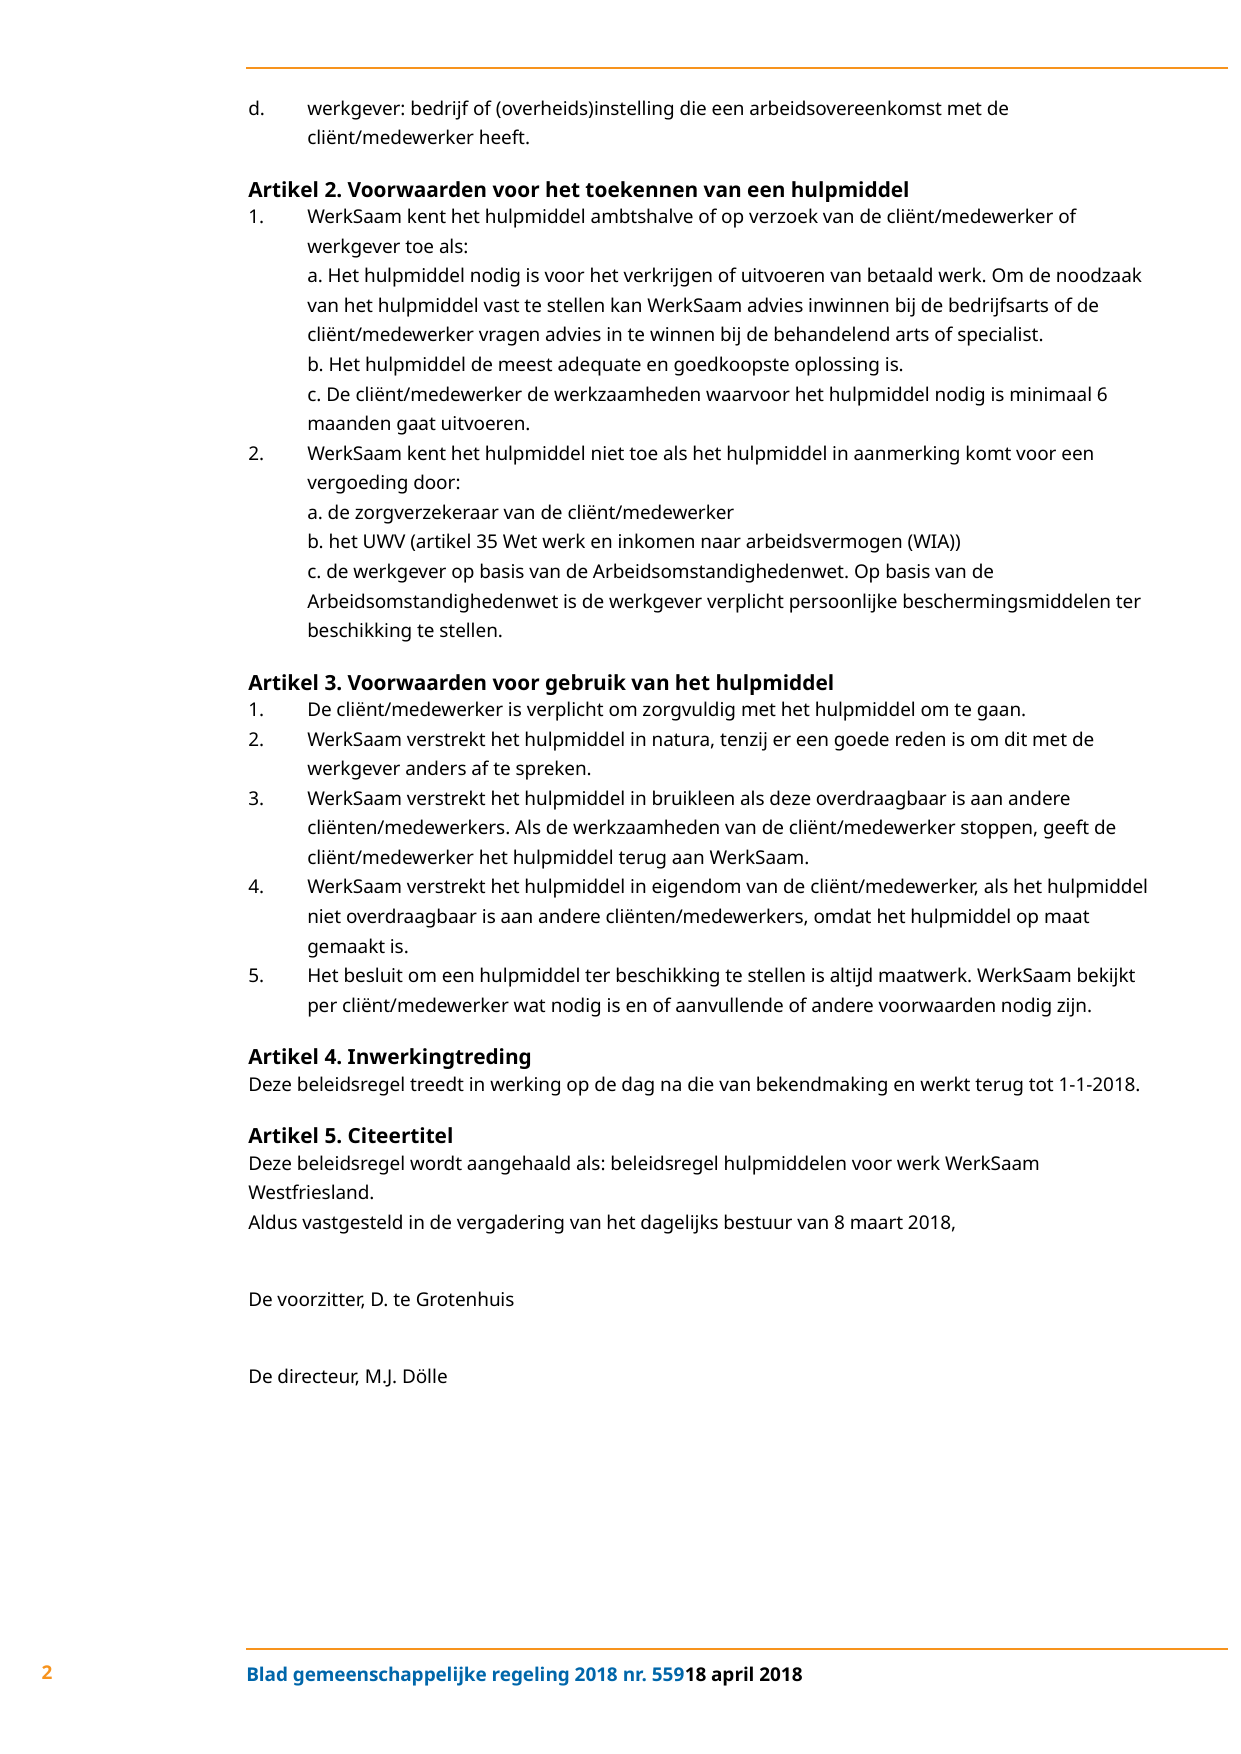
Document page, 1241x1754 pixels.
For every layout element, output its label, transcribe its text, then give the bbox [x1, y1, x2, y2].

text Deze beleidsregel treedt in werking op de dag na die van bekendmaking en werkt terug tot 1-1-2018. [248, 1071, 1152, 1097]
list De cliënt/medewerker is verplicht om zorgvuldig met het hulpmiddel om te gaan. [248, 696, 1152, 722]
list b. Het hulpmiddel de meest adequate en goedkoopste oplossing is. [248, 351, 1152, 377]
text Artikel 5. Citeertitel [248, 1121, 1152, 1150]
list WerkSaam verstrekt het hulpmiddel in bruikleen als deze overdraagbaar is aan andere cliënten/medewerkers. Als de werkzaamheden van de cliënt/medewerker stoppen, geeft de cliënt/medewerker het hulpmiddel terug aan WerkSaam. [248, 785, 1152, 870]
list WerkSaam verstrekt het hulpmiddel in eigendom van de cliënt/medewerker, als het hulpmiddel niet overdraagbaar is aan andere cliënten/medewerkers, omdat het hulpmiddel op maat gemaakt is. [248, 874, 1152, 959]
list Het besluit om een hulpmiddel ter beschikking te stellen is altijd maatwerk. WerkSaam bekijkt per cliënt/medewerker wat nodig is en of aanvullende of andere voorwaarden nodig zijn. [248, 962, 1152, 1018]
list b. het UWV (artikel 35 Wet werk en inkomen naar arbeidsvermogen (WIA)) [248, 529, 1152, 554]
list c. De cliënt/medewerker de werkzaamheden waarvoor het hulpmiddel nodig is minimaal 6 maanden gaat uitvoeren. [248, 381, 1152, 436]
text Aldus vastgesteld in de vergadering van het dagelijks bestuur van 8 maart 2018, [248, 1209, 1152, 1235]
list c. de werkgever op basis van de Arbeidsomstandighedenwet. Op basis van de Arbeidsomstandighedenwet is de werkgever verplicht persoonlijke beschermingsmiddelen ter beschikking te stellen. [248, 558, 1152, 643]
list WerkSaam kent het hulpmiddel niet toe als het hulpmiddel in aanmerking komt voor een vergoeding door: [248, 440, 1152, 495]
picture [41, 47, 231, 172]
list WerkSaam kent het hulpmiddel ambtshalve of op verzoek van de cliënt/medewerker of werkgever toe als: [248, 203, 1152, 258]
text Artikel 2. Voorwaarden voor het toekennen van een hulpmiddel [248, 175, 1152, 203]
text Artikel 4. Inwerkingtreding [248, 1042, 1152, 1071]
list WerkSaam verstrekt het hulpmiddel in natura, tenzij er een goede reden is om dit met de werkgever anders af te spreken. [248, 726, 1152, 781]
text De directeur, M.J. Dölle [248, 1363, 1152, 1389]
list a. de zorgverzekeraar van de cliënt/medewerker [248, 499, 1152, 525]
list werkgever: bedrijf of (overheids)instelling die een arbeidsovereenkomst met de cliënt/medewerker heeft. [248, 95, 1152, 150]
text Deze beleidsregel wordt aangehaald als: beleidsregel hulpmiddelen voor werk WerkSaam Westfriesland. [248, 1150, 1152, 1205]
list a. Het hulpmiddel nodig is voor het verkrijgen of uitvoeren van betaald werk. Om de noodzaak van het hulpmiddel vast te stellen kan WerkSaam advies inwinnen bij de bedrijfsarts of de cliënt/medewerker vragen advies in te winnen bij de behandelend arts of specialist. [248, 262, 1152, 347]
text Artikel 3. Voorwaarden voor gebruik van het hulpmiddel [248, 668, 1152, 696]
text De voorzitter, D. te Grotenhuis [248, 1286, 1152, 1312]
